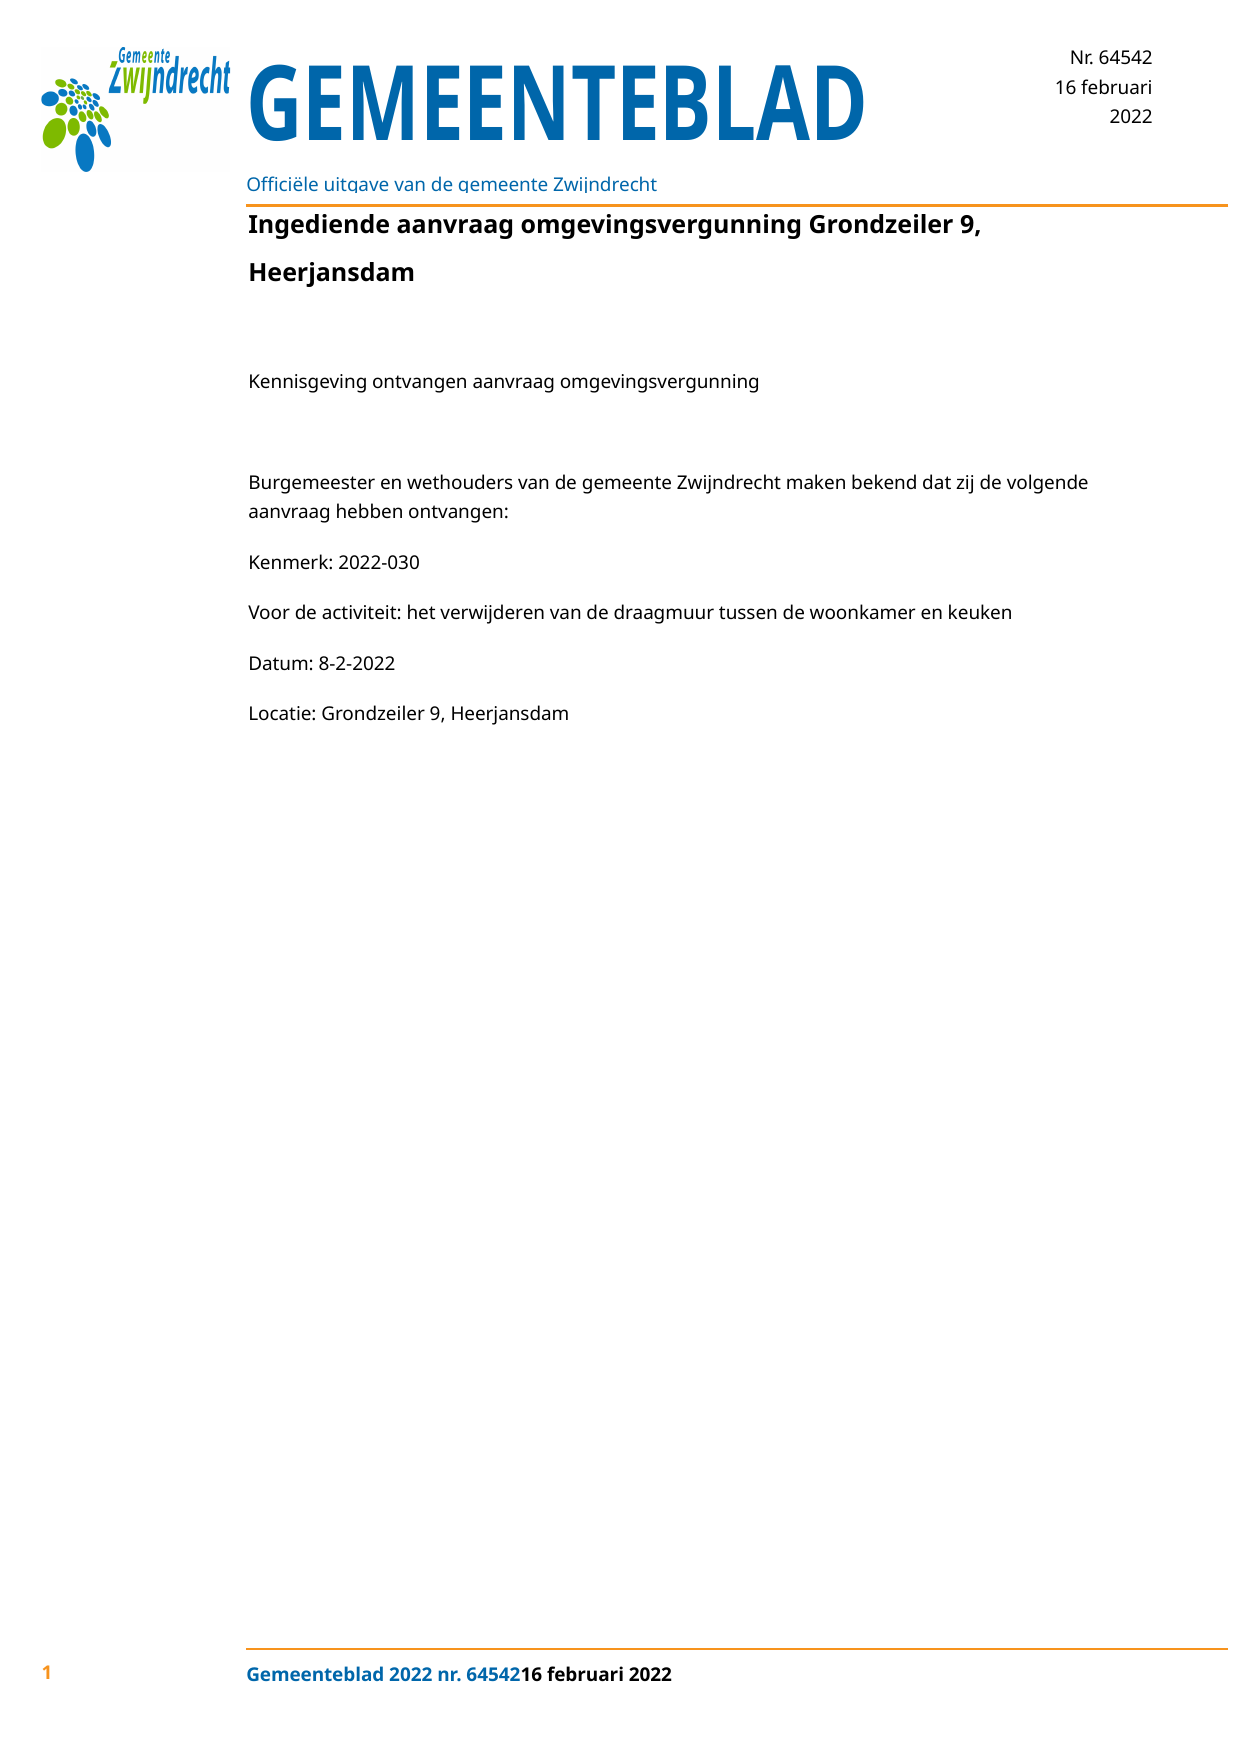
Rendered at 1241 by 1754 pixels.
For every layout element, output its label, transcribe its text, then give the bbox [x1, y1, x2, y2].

text Datum: 8-2-2022 [248, 650, 1152, 676]
text Burgemeester en wethouders van de gemeente Zwijndrecht maken bekend dat zij de volgende aanvraag hebben ontvangen: [248, 469, 1152, 524]
text Ingediende aanvraag omgevingsvergunning Grondzeiler 9, Heerjansdam [248, 207, 1152, 288]
picture [41, 47, 231, 172]
text Voor de activiteit: het verwijderen van de draagmuur tussen de woonkamer en keuken [248, 599, 1152, 625]
text Kenmerk: 2022-030 [248, 549, 1152, 575]
text Locatie: Grondzeiler 9, Heerjansdam [248, 700, 1152, 726]
text Kennisgeving ontvangen aanvraag omgevingsvergunning [248, 368, 1152, 394]
